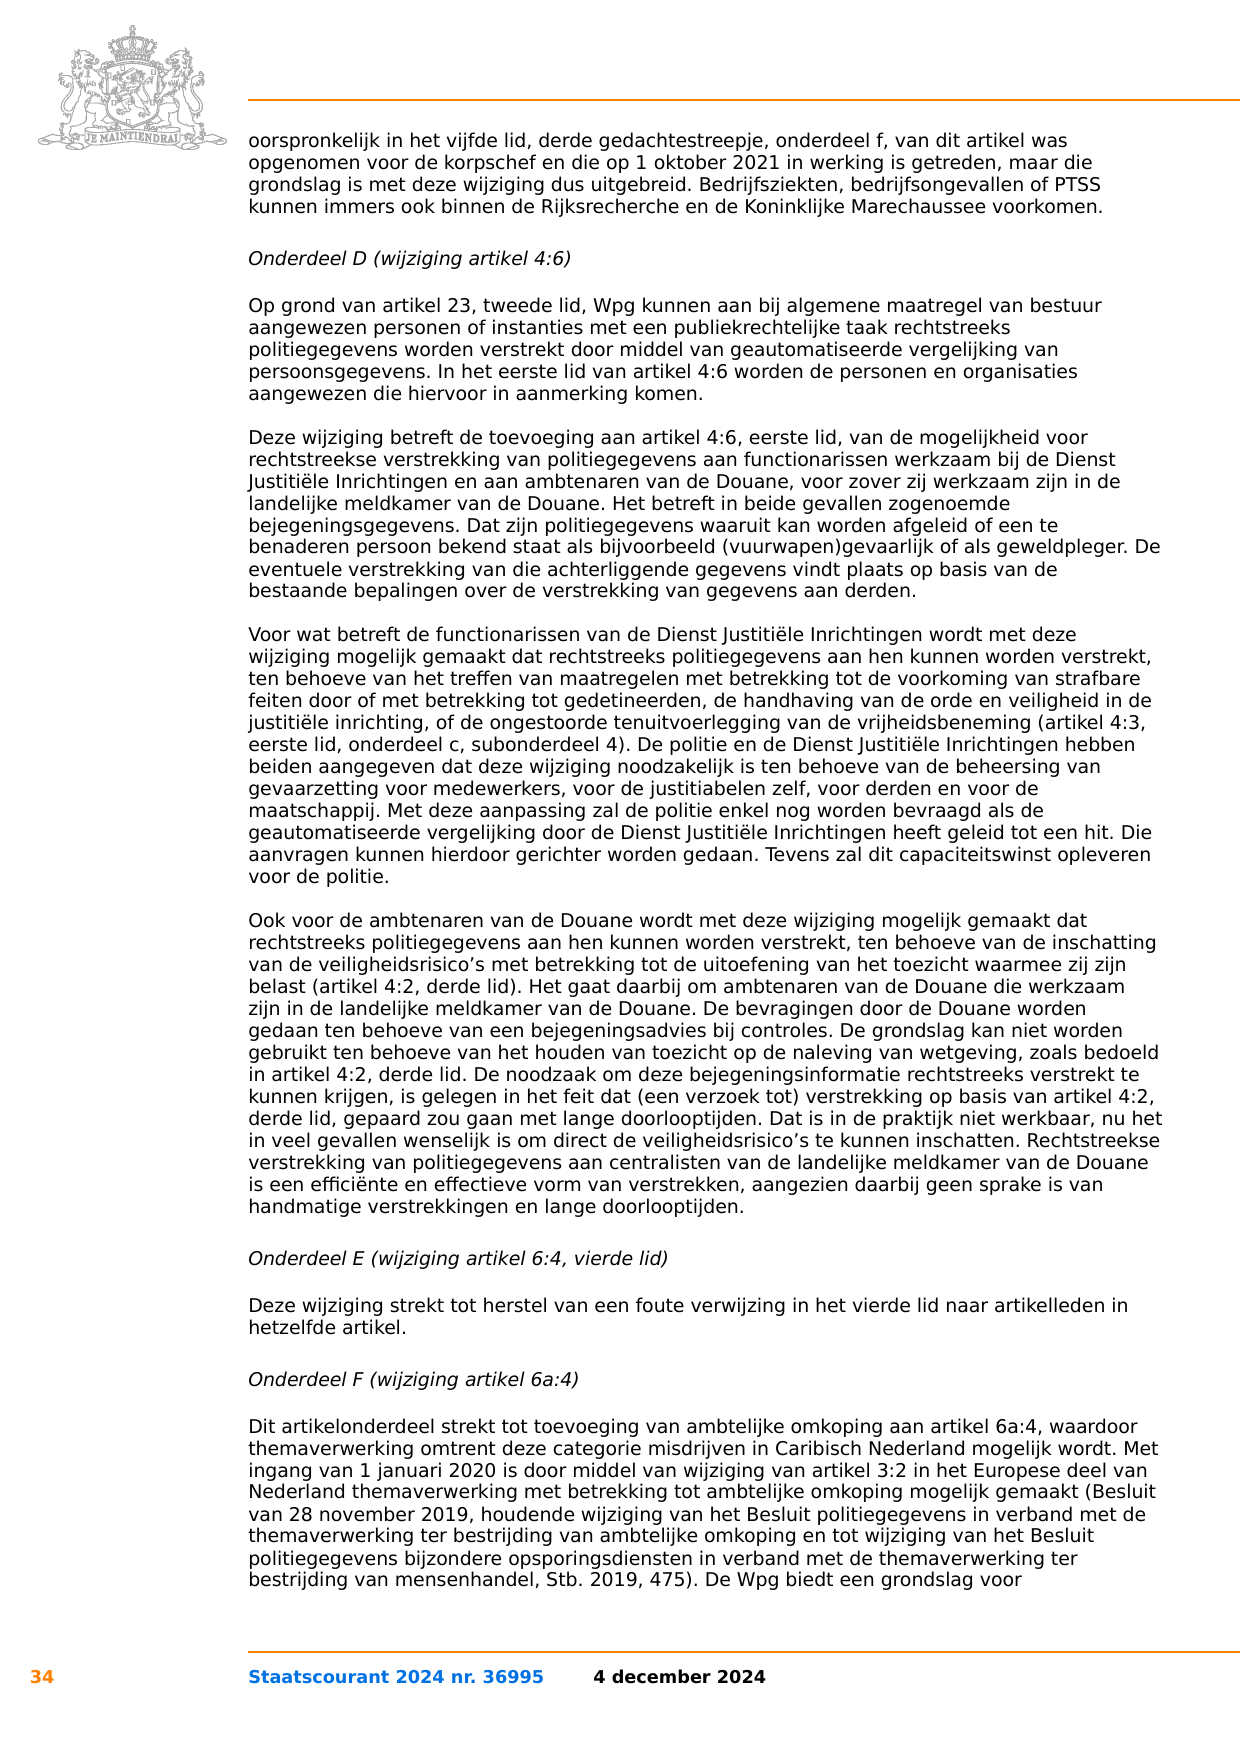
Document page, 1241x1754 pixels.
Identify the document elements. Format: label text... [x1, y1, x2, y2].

text Ook voor de ambtenaren van de Douane wordt met deze wijziging mogelijk gemaakt dat rechtstreeks politiegegevens aan hen kunnen worden verstrekt, ten behoeve van de inschatting van de veiligheidsrisico’s met betrekking tot de uitoefening van het toezicht waarmee zij zijn belast (artikel 4:2, derde lid). Het gaat daarbij om ambtenaren van de Douane die werkzaam zijn in de landelijke meldkamer van de Douane. De bevragingen door de Douane worden gedaan ten behoeve van een bejegeningsadvies bij controles. De grondslag kan niet worden gebruikt ten behoeve van het houden van toezicht op de naleving van wetgeving, zoals bedoeld in artikel 4:2, derde lid. De noodzaak om deze bejegeningsinformatie rechtstreeks verstrekt te kunnen krijgen, is gelegen in het feit dat (een verzoek tot) verstrekking op basis van artikel 4:2, derde lid, gepaard zou gaan met lange doorlooptijden. Dat is in de praktijk niet werkbaar, nu het in veel gevallen wenselijk is om direct de veiligheidsrisico’s te kunnen inschatten. Rechtstreekse verstrekking van politiegegevens aan centralisten van de landelijke meldkamer van de Douane is een efficiënte en effectieve vorm van verstrekken, aangezien daarbij geen sprake is van handmatige verstrekkingen en lange doorlooptijden. [248, 910, 1163, 1218]
text Deze wijziging betreft de toevoeging aan artikel 4:6, eerste lid, van de mogelijkheid voor rechtstreekse verstrekking van politiegegevens aan functionarissen werkzaam bij de Dienst Justitiële Inrichtingen en aan ambtenaren van de Douane, voor zover zij werkzaam zijn in de landelijke meldkamer van de Douane. Het betreft in beide gevallen zogenoemde bejegeningsgegevens. Dat zijn politiegegevens waaruit kan worden afgeleid of een te benaderen persoon bekend staat als bijvoorbeeld (vuurwapen)gevaarlijk of als geweldpleger. De eventuele verstrekking van die achterliggende gegevens vindt plaats op basis van de bestaande bepalingen over de verstrekking van gegevens aan derden. [248, 427, 1163, 602]
subtitle Onderdeel D (wijziging artikel 4:6) [248, 248, 1163, 270]
picture [38, 25, 227, 150]
text Deze wijziging strekt tot herstel van een foute verwijzing in het vierde lid naar artikelleden in hetzelfde artikel. [248, 1294, 1163, 1338]
subtitle Onderdeel E (wijziging artikel 6:4, vierde lid) [248, 1248, 1163, 1269]
text Dit artikelonderdeel strekt tot toevoeging van ambtelijke omkoping aan artikel 6a:4, waardoor themaverwerking omtrent deze categorie misdrijven in Caribisch Nederland mogelijk wordt. Met ingang van 1 januari 2020 is door middel van wijziging van artikel 3:2 in het Europese deel van Nederland themaverwerking met betrekking tot ambtelijke omkoping mogelijk gemaakt (Besluit van 28 november 2019, houdende wijziging van het Besluit politiegegevens in verband met de themaverwerking ter bestrijding van ambtelijke omkoping en tot wijziging van het Besluit politiegegevens bijzondere opsporingsdiensten in verband met de themaverwerking ter bestrijding van mensenhandel, Stb. 2019, 475). De Wpg biedt een grondslag voor [248, 1416, 1163, 1591]
text oorspronkelijk in het vijfde lid, derde gedachtestreepje, onderdeel f, van dit artikel was opgenomen voor de korpschef en die op 1 oktober 2021 in werking is getreden, maar die grondslag is met deze wijziging dus uitgebreid. Bedrijfsziekten, bedrijfsongevallen of PTSS kunnen immers ook binnen de Rijksrecherche en de Koninklijke Marechaussee voorkomen. [248, 130, 1163, 218]
text Op grond van artikel 23, tweede lid, Wpg kunnen aan bij algemene maatregel van bestuur aangewezen personen of instanties met een publiekrechtelijke taak rechtstreeks politiegegevens worden verstrekt door middel van geautomatiseerde vergelijking van persoonsgegevens. In het eerste lid van artikel 4:6 worden de personen en organisaties aangewezen die hiervoor in aanmerking komen. [248, 295, 1163, 405]
subtitle Onderdeel F (wijziging artikel 6a:4) [248, 1368, 1163, 1391]
text Voor wat betreft de functionarissen van de Dienst Justitiële Inrichtingen wordt met deze wijziging mogelijk gemaakt dat rechtstreeks politiegegevens aan hen kunnen worden verstrekt, ten behoeve van het treffen van maatregelen met betrekking tot de voorkoming van strafbare feiten door of met betrekking tot gedetineerden, de handhaving van de orde en veiligheid in de justitiële inrichting, of de ongestoorde tenuitvoerlegging van de vrijheidsbeneming (artikel 4:3, eerste lid, onderdeel c, subonderdeel 4). De politie en de Dienst Justitiële Inrichtingen hebben beiden aangegeven dat deze wijziging noodzakelijk is ten behoeve van de beheersing van gevaarzetting voor medewerkers, voor de justitiabelen zelf, voor derden en voor de maatschappij. Met deze aanpassing zal de politie enkel nog worden bevraagd als de geautomatiseerde vergelijking door de Dienst Justitiële Inrichtingen heeft geleid tot een hit. Die aanvragen kunnen hierdoor gerichter worden gedaan. Tevens zal dit capaciteitswinst opleveren voor de politie. [248, 624, 1163, 888]
